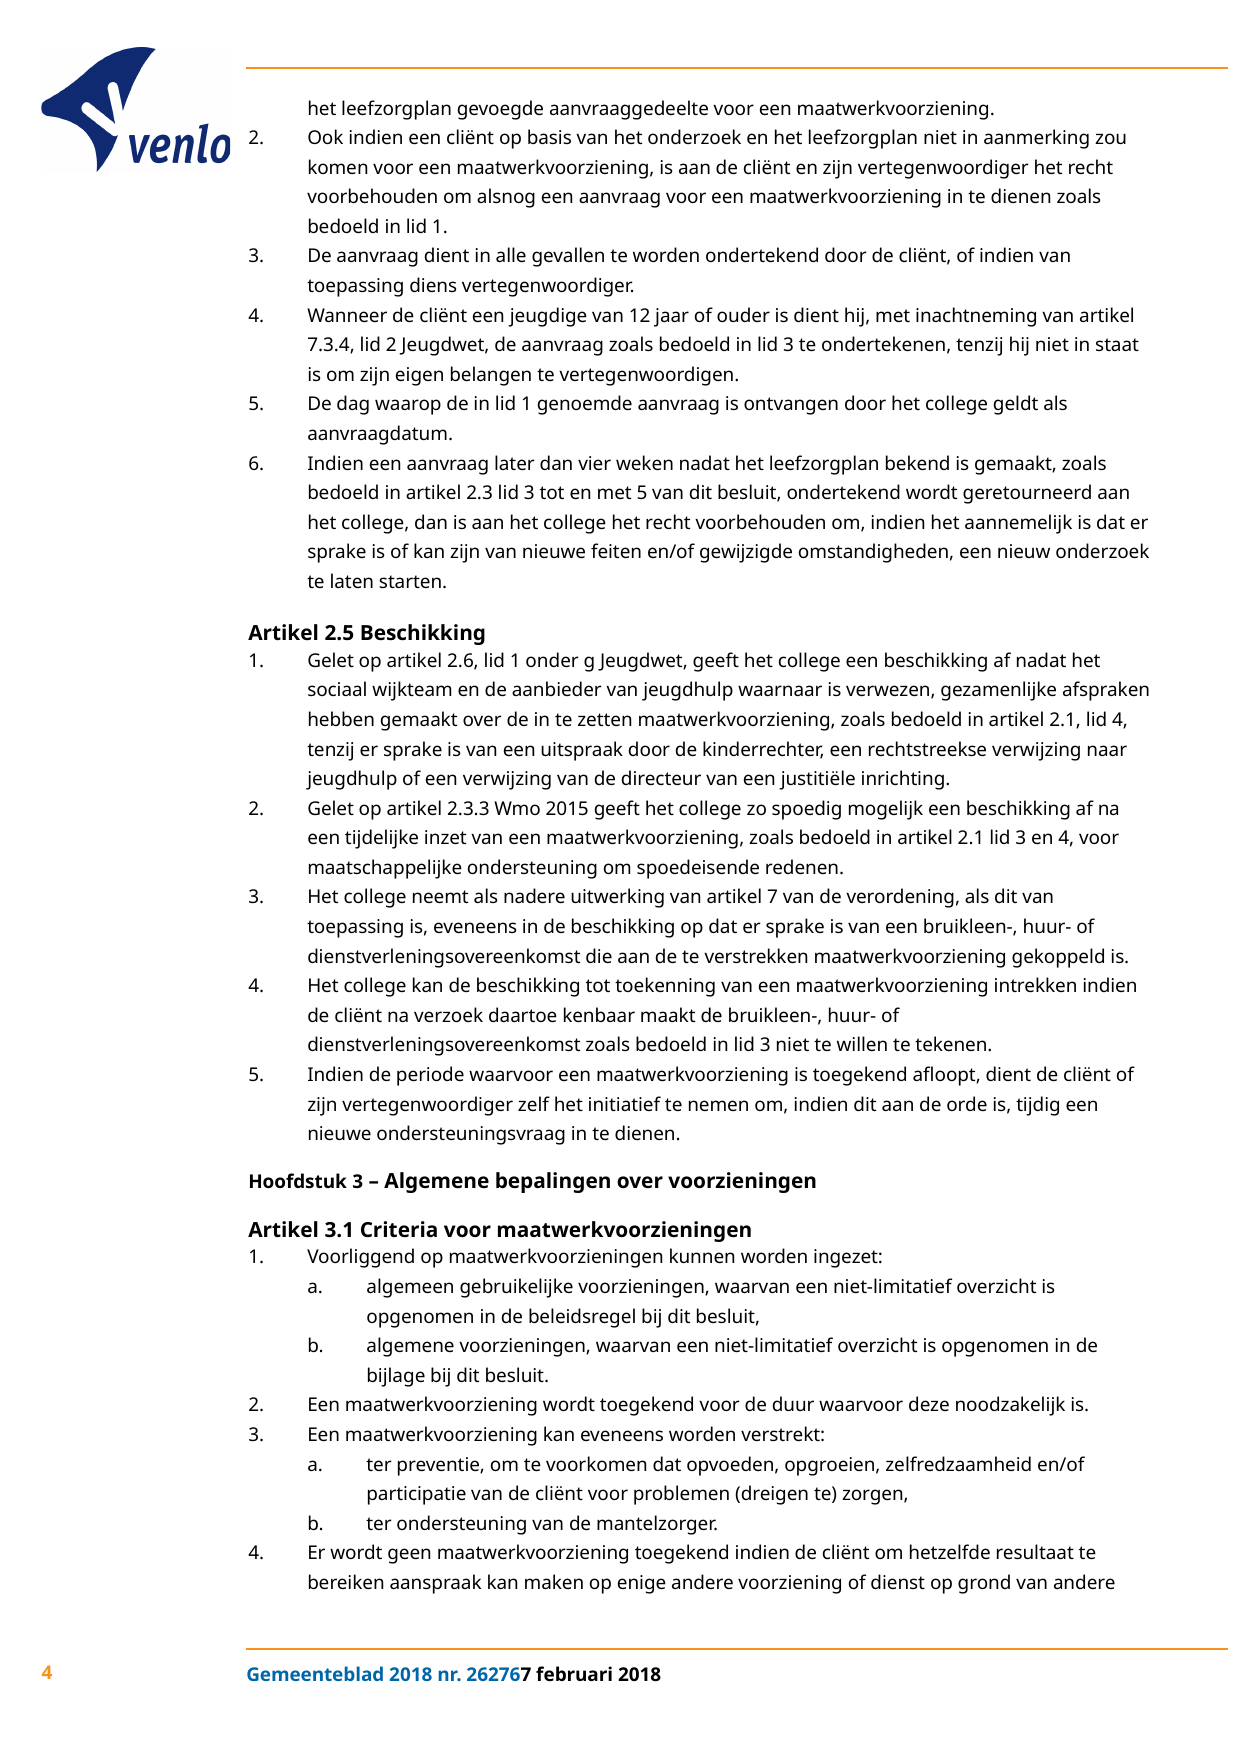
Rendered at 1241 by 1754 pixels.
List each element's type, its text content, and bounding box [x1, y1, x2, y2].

list Een maatwerkvoorziening kan eveneens worden verstrekt: [248, 1421, 1152, 1447]
list Voorliggend op maatwerkvoorzieningen kunnen worden ingezet: [248, 1244, 1152, 1269]
list Het college kan de beschikking tot toekenning van een maatwerkvoorziening intrekken indien de cliënt na verzoek daartoe kenbaar maakt de bruikleen-, huur- of dienstverleningsovereenkomst zoals bedoeld in lid 3 niet te willen te tekenen. [248, 972, 1152, 1057]
list Er wordt geen maatwerkvoorziening toegekend indien de cliënt om hetzelfde resultaat te bereiken aanspraak kan maken op enige andere voorziening of dienst op grond van andere [248, 1539, 1152, 1595]
list Wanneer de cliënt een jeugdige van 12 jaar of ouder is dient hij, met inachtneming van artikel 7.3.4, lid 2 Jeugdwet, de aanvraag zoals bedoeld in lid 3 te ondertekenen, tenzij hij niet in staat is om zijn eigen belangen te vertegenwoordigen. [248, 302, 1152, 387]
list Indien een aanvraag later dan vier weken nadat het leefzorgplan bekend is gemaakt, zoals bedoeld in artikel 2.3 lid 3 tot en met 5 van dit besluit, ondertekend wordt geretourneerd aan het college, dan is aan het college het recht voorbehouden om, indien het aannemelijk is dat er sprake is of kan zijn van nieuwe feiten en/of gewijzigde omstandigheden, een nieuw onderzoek te laten starten. [248, 450, 1152, 594]
list Een maatwerkvoorziening wordt toegekend voor de duur waarvoor deze noodzakelijk is. [248, 1392, 1152, 1417]
list algemeen gebruikelijke voorzieningen, waarvan een niet-limitatief overzicht is opgenomen in de beleidsregel bij dit besluit, [307, 1273, 1152, 1328]
list De dag waarop de in lid 1 genoemde aanvraag is ontvangen door het college geldt als aanvraagdatum. [248, 391, 1152, 446]
list ter ondersteuning van de mantelzorger. [307, 1510, 1152, 1536]
list De aanvraag dient in alle gevallen te worden ondertekend door de cliënt, of indien van toepassing diens vertegenwoordiger. [248, 243, 1152, 298]
list ter preventie, om te voorkomen dat opvoeden, opgroeien, zelfredzaamheid en/of participatie van de cliënt voor problemen (dreigen te) zorgen, [307, 1451, 1152, 1506]
list Gelet op artikel 2.3.3 Wmo 2015 geeft het college zo spoedig mogelijk een beschikking af na een tijdelijke inzet van een maatwerkvoorziening, zoals bedoeld in artikel 2.1 lid 3 en 4, voor maatschappelijke ondersteuning om spoedeisende redenen. [248, 795, 1152, 880]
text Artikel 2.5 Beschikking [248, 618, 1152, 647]
list algemene voorzieningen, waarvan een niet-limitatief overzicht is opgenomen in de bijlage bij dit besluit. [307, 1332, 1152, 1388]
text Hoofdstuk 3 – Algemene bepalingen over voorzieningen [248, 1166, 1152, 1194]
list Het college neemt als nadere uitwerking van artikel 7 van de verordening, als dit van toepassing is, eveneens in de beschikking op dat er sprake is van een bruikleen-, huur- of dienstverleningsovereenkomst die aan de te verstrekken maatwerkvoorziening gekoppeld is. [248, 884, 1152, 968]
list het leefzorgplan gevoegde aanvraaggedeelte voor een maatwerkvoorziening. [248, 95, 1152, 121]
text Artikel 3.1 Criteria voor maatwerkvoorzieningen [248, 1215, 1152, 1244]
list Gelet op artikel 2.6, lid 1 onder g Jeugdwet, geeft het college een beschikking af nadat het sociaal wijkteam en de aanbieder van jeugdhulp waarnaar is verwezen, gezamenlijke afspraken hebben gemaakt over de in te zetten maatwerkvoorziening, zoals bedoeld in artikel 2.1, lid 4, tenzij er sprake is van een uitspraak door de kinderrechter, een rechtstreekse verwijzing naar jeugdhulp of een verwijzing van de directeur van een justitiële inrichting. [248, 647, 1152, 791]
picture [41, 47, 231, 172]
list Ook indien een cliënt op basis van het onderzoek en het leefzorgplan niet in aanmerking zou komen voor een maatwerkvoorziening, is aan de cliënt en zijn vertegenwoordiger het recht voorbehouden om alsnog een aanvraag voor een maatwerkvoorziening in te dienen zoals bedoeld in lid 1. [248, 124, 1152, 239]
list Indien de periode waarvoor een maatwerkvoorziening is toegekend afloopt, dient de cliënt of zijn vertegenwoordiger zelf het initiatief te nemen om, indien dit aan de orde is, tijdig een nieuwe ondersteuningsvraag in te dienen. [248, 1061, 1152, 1146]
